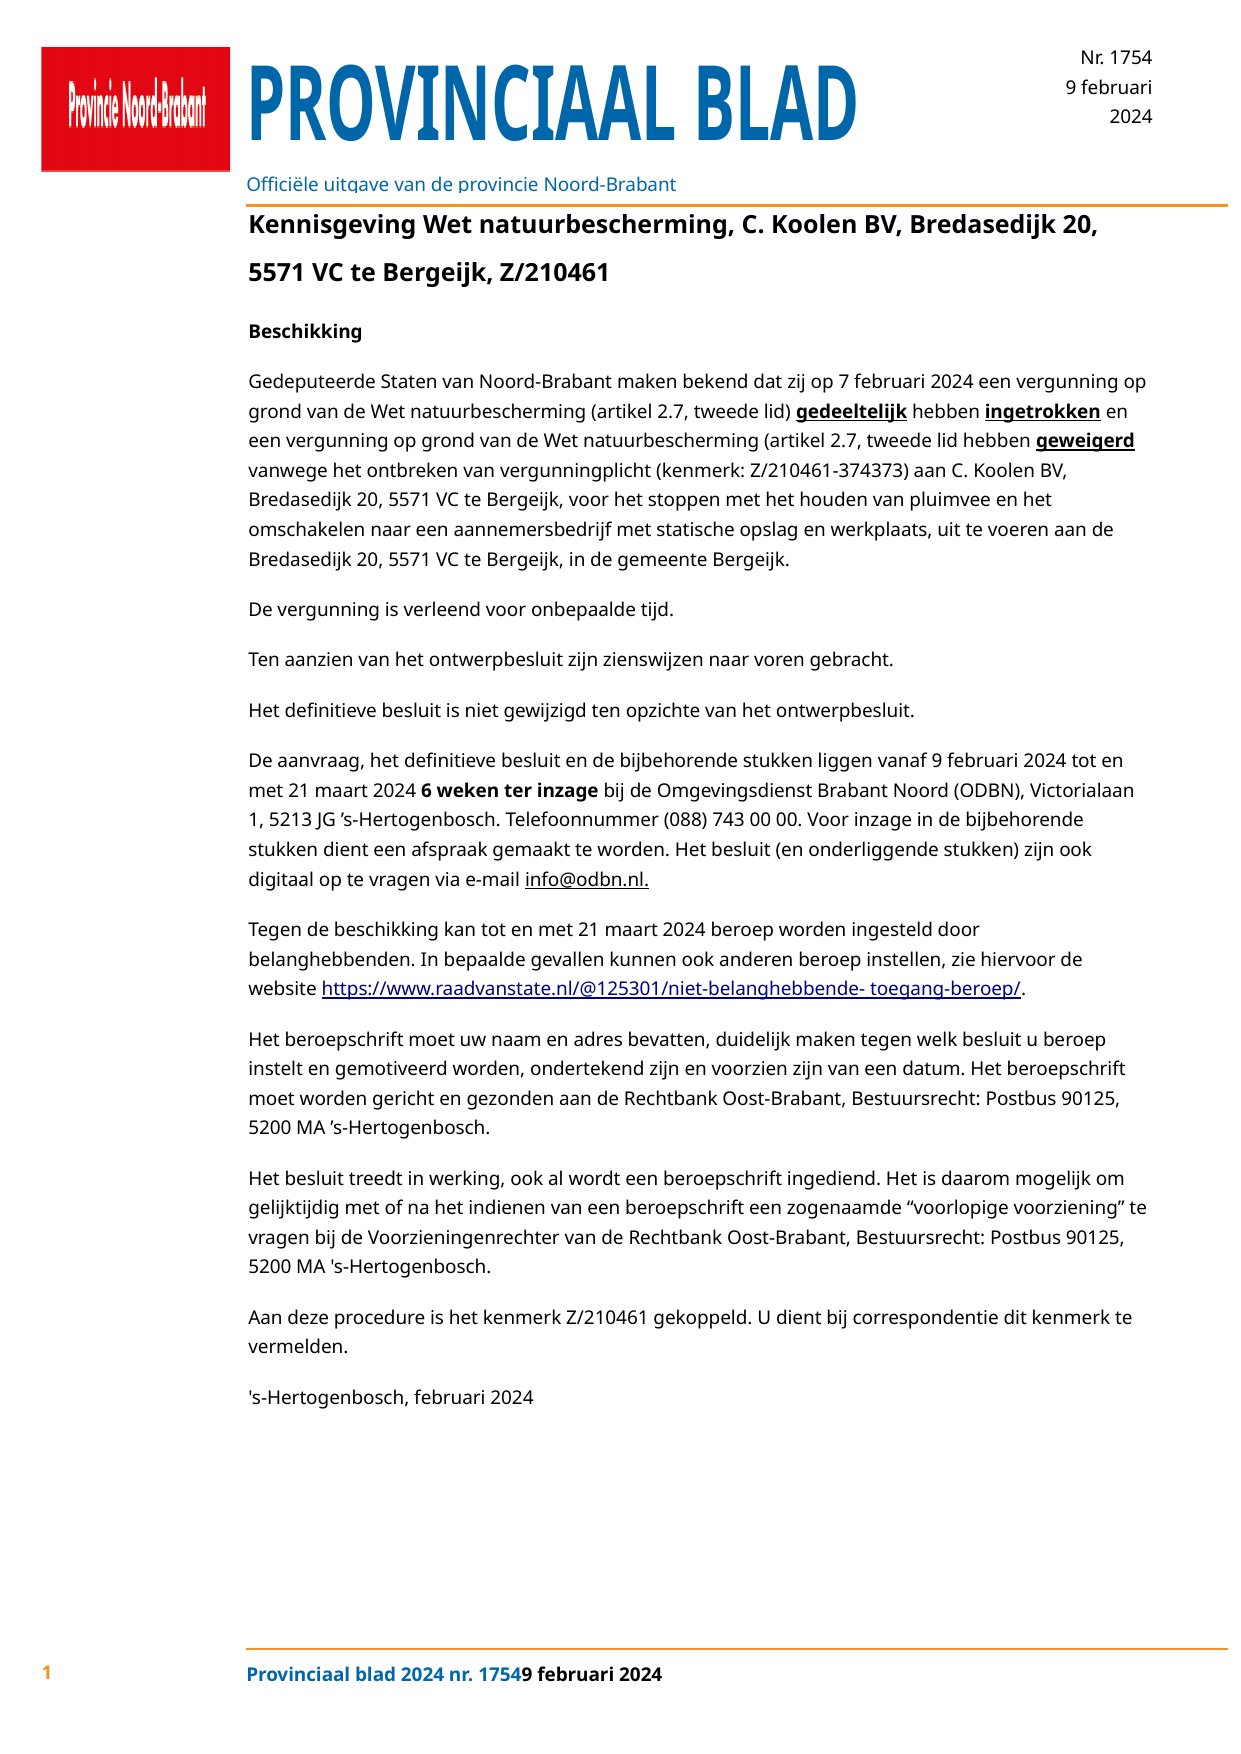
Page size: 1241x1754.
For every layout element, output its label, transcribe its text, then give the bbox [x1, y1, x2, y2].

text Gedeputeerde Staten van Noord-Brabant maken bekend dat zij op 7 februari 2024 een vergunning op grond van de Wet natuurbescherming (artikel 2.7, tweede lid) gedeeltelijk hebben ingetrokken en een vergunning op grond van de Wet natuurbescherming (artikel 2.7, tweede lid hebben geweigerd vanwege het ontbreken van vergunningplicht (kenmerk: Z/210461-374373) aan C. Koolen BV, Bredasedijk 20, 5571 VC te Bergeijk, voor het stoppen met het houden van pluimvee en het omschakelen naar een aannemersbedrijf met statische opslag en werkplaats, uit te voeren aan de Bredasedijk 20, 5571 VC te Bergeijk, in de gemeente Bergeijk. [248, 368, 1152, 572]
text Het definitieve besluit is niet gewijzigd ten opzichte van het ontwerpbesluit. [248, 697, 1152, 723]
text Tegen de beschikking kan tot en met 21 maart 2024 beroep worden ingesteld door belanghebbenden. In bepaalde gevallen kunnen ook anderen beroep instellen, zie hiervoor de website https://www.raadvanstate.nl/@125301/niet-belanghebbende- toegang-beroep/. [248, 916, 1152, 1001]
text Beschikking [248, 318, 1152, 344]
text De aanvraag, het definitieve besluit en de bijbehorende stukken liggen vanaf 9 februari 2024 tot en met 21 maart 2024 6 weken ter inzage bij de Omgevingsdienst Brabant Noord (ODBN), Victorialaan 1, 5213 JG ’s-Hertogenbosch. Telefoonnummer (088) 743 00 00. Voor inzage in de bijbehorende stukken dient een afspraak gemaakt te worden. Het besluit (en onderliggende stukken) zijn ook digitaal op te vragen via e-mail info@odbn.nl. [248, 747, 1152, 892]
text 's-Hertogenbosch, februari 2024 [248, 1384, 1152, 1410]
text Het besluit treedt in werking, ook al wordt een beroepschrift ingediend. Het is daarom mogelijk om gelijktijdig met of na het indienen van een beroepschrift een zogenaamde “voorlopige voorziening” te vragen bij de Voorzieningenrechter van de Rechtbank Oost-Brabant, Bestuursrecht: Postbus 90125, 5200 MA 's-Hertogenbosch. [248, 1165, 1152, 1279]
text Kennisgeving Wet natuurbescherming, C. Koolen BV, Bredasedijk 20, 5571 VC te Bergeijk, Z/210461 [248, 207, 1152, 288]
text Aan deze procedure is het kenmerk Z/210461 gekoppeld. U dient bij correspondentie dit kenmerk te vermelden. [248, 1304, 1152, 1359]
text De vergunning is verleend voor onbepaalde tijd. [248, 596, 1152, 622]
picture [41, 47, 231, 172]
text Het beroepschrift moet uw naam en adres bevatten, duidelijk maken tegen welk besluit u beroep instelt en gemotiveerd worden, ondertekend zijn en voorzien zijn van een datum. Het beroepschrift moet worden gericht en gezonden aan de Rechtbank Oost-Brabant, Bestuursrecht: Postbus 90125, 5200 MA ’s-Hertogenbosch. [248, 1026, 1152, 1140]
text Ten aanzien van het ontwerpbesluit zijn zienswijzen naar voren gebracht. [248, 647, 1152, 672]
